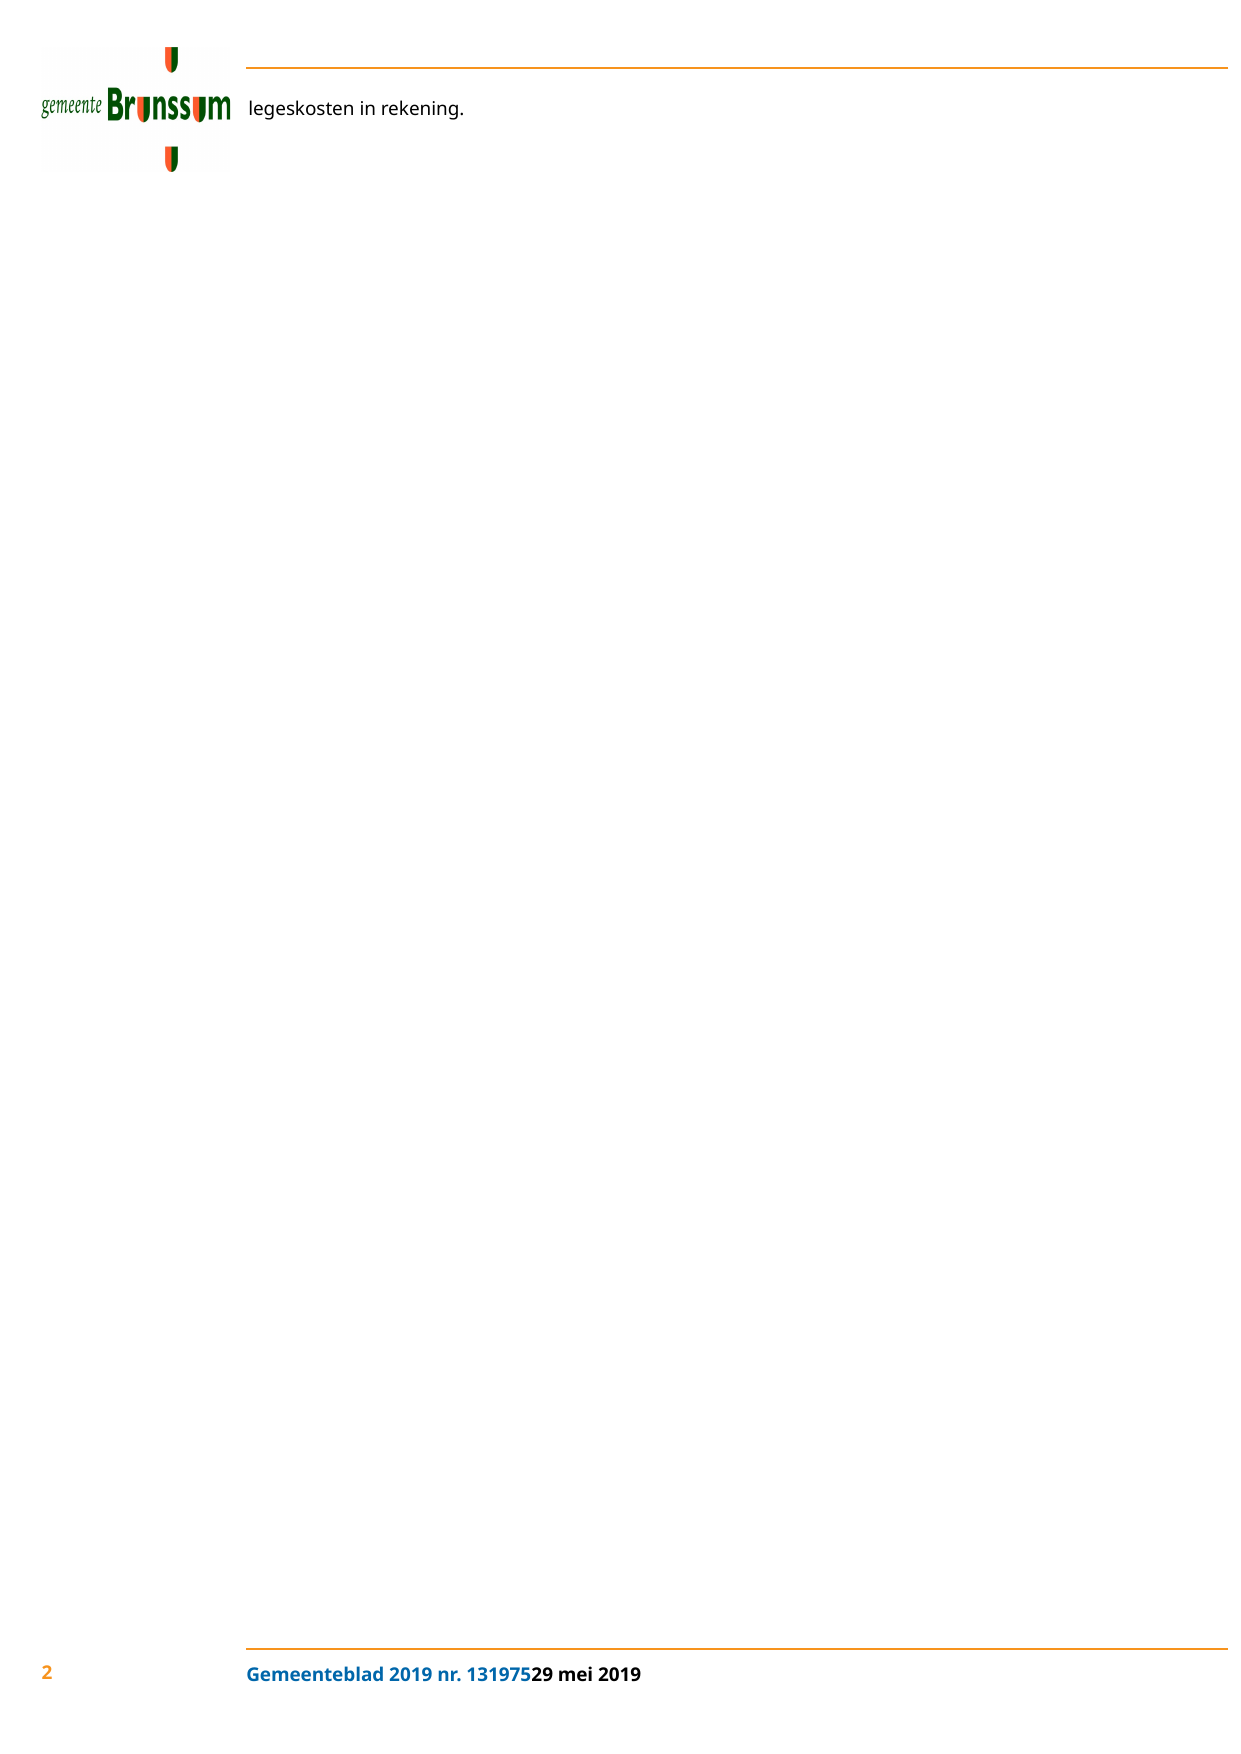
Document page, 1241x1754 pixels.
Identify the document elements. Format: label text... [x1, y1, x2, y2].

text legeskosten in rekening. [248, 95, 1152, 121]
picture [41, 47, 231, 172]
